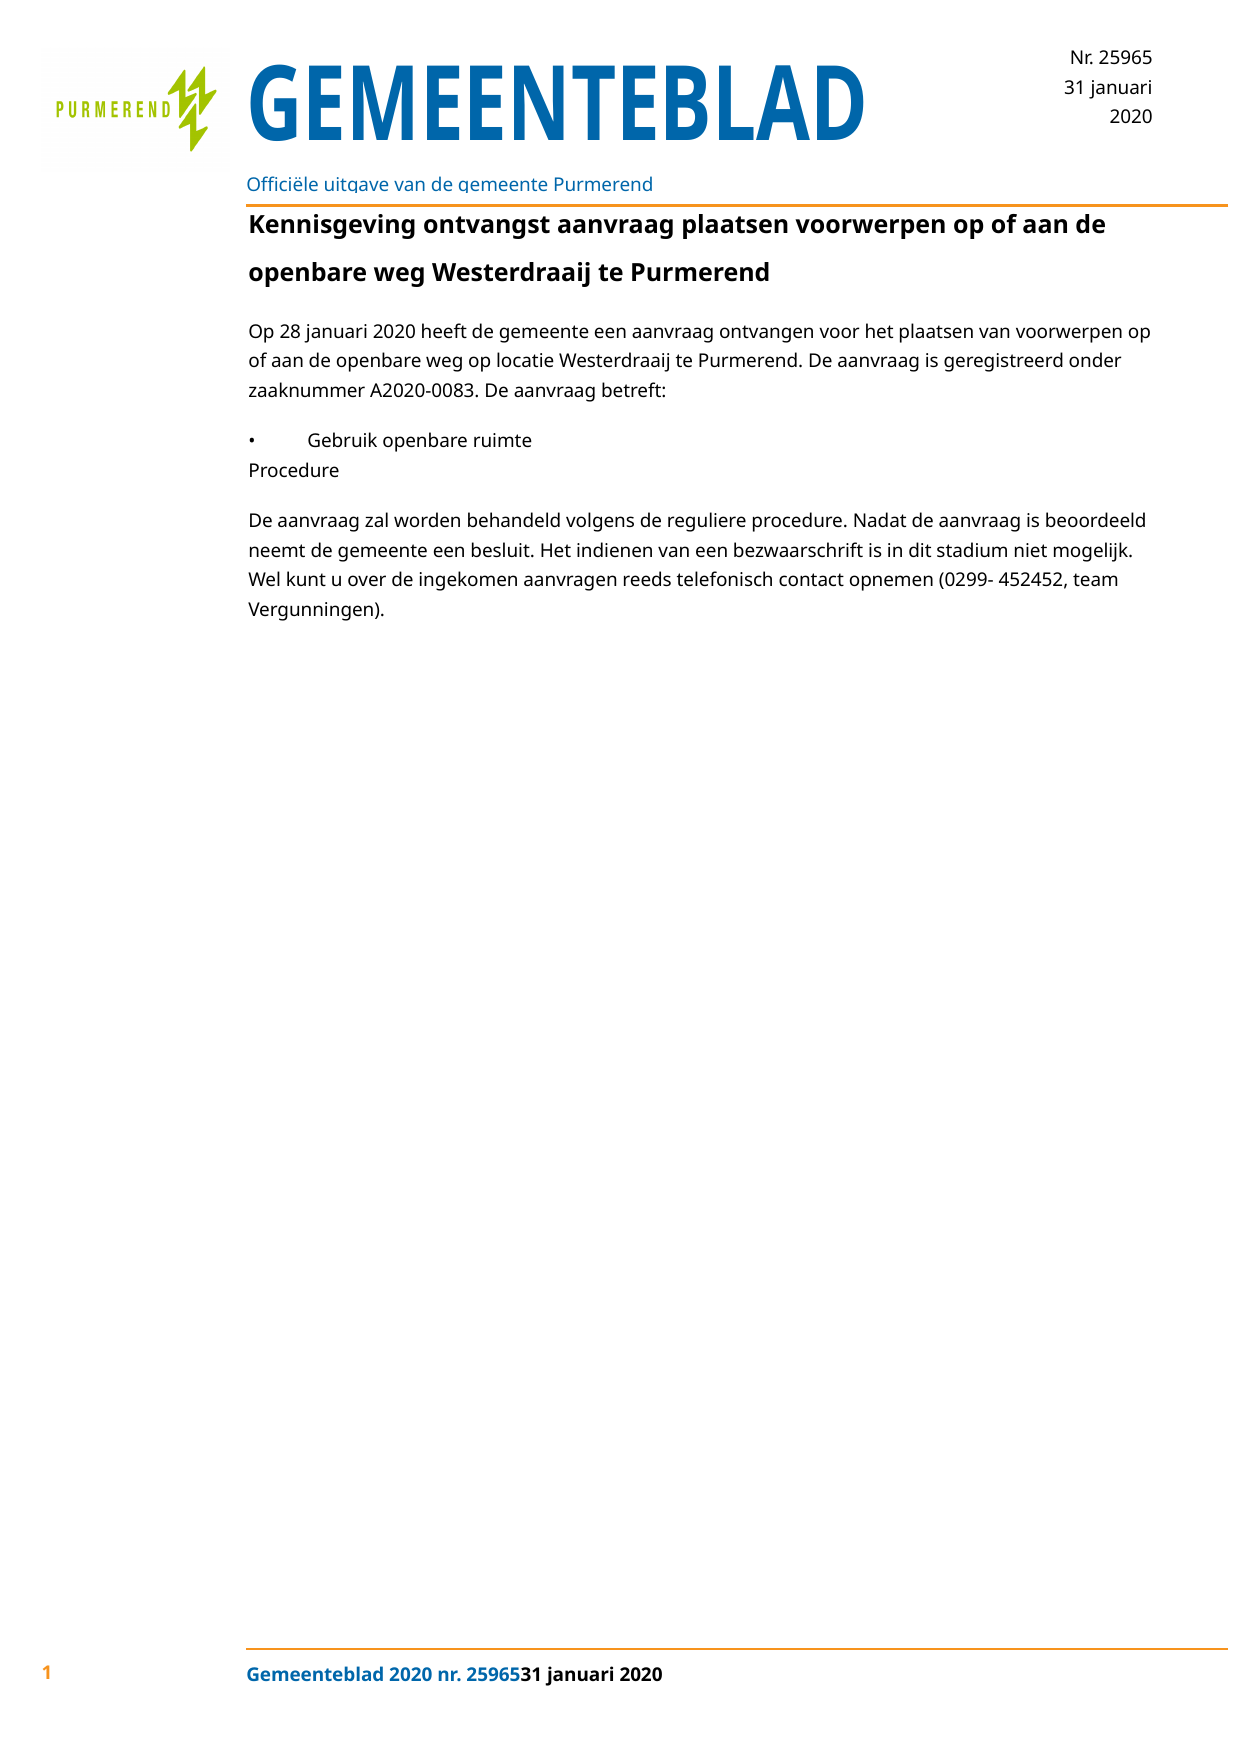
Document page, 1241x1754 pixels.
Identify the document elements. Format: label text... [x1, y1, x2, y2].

picture [41, 47, 231, 172]
list Gebruik openbare ruimte [248, 427, 1152, 453]
text Procedure [248, 457, 1152, 483]
text Op 28 januari 2020 heeft de gemeente een aanvraag ontvangen voor het plaatsen van voorwerpen op of aan de openbare weg op locatie Westerdraaij te Purmerend. De aanvraag is geregistreerd onder zaaknummer A2020-0083. De aanvraag betreft: [248, 318, 1152, 403]
text Kennisgeving ontvangst aanvraag plaatsen voorwerpen op of aan de openbare weg Westerdraaij te Purmerend [248, 207, 1152, 288]
text De aanvraag zal worden behandeld volgens de reguliere procedure. Nadat de aanvraag is beoordeeld neemt de gemeente een besluit. Het indienen van een bezwaarschrift is in dit stadium niet mogelijk. Wel kunt u over de ingekomen aanvragen reeds telefonisch contact opnemen (0299- 452452, team Vergunningen). [248, 507, 1152, 622]
